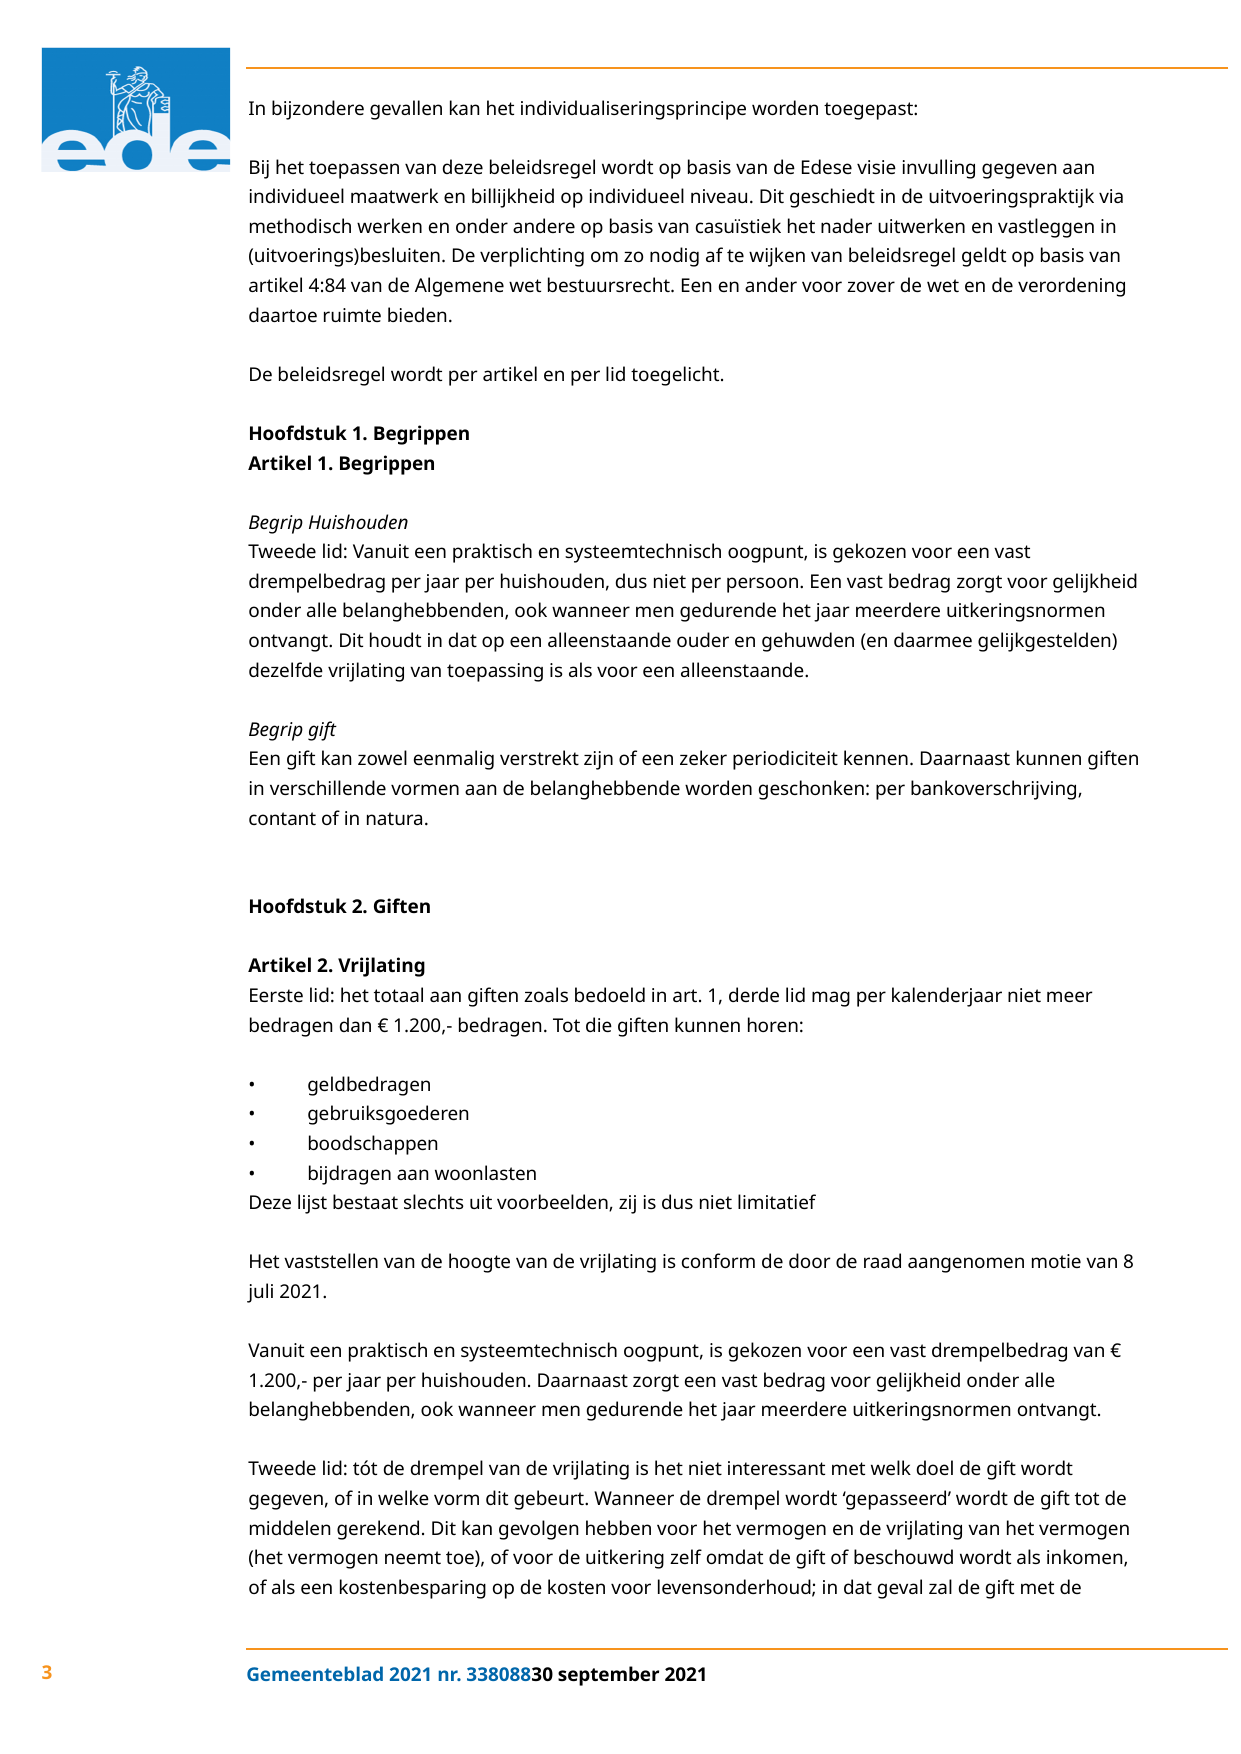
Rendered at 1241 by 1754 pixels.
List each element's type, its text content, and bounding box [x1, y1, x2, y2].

text Het vaststellen van de hoogte van de vrijlating is conform de door de raad aangenomen motie van 8 juli 2021. [248, 1248, 1152, 1304]
list boodschappen [248, 1130, 1152, 1156]
text Vanuit een praktisch en systeemtechnisch oogpunt, is gekozen voor een vast drempelbedrag van € 1.200,- per jaar per huishouden. Daarnaast zorgt een vast bedrag voor gelijkheid onder alle belanghebbenden, ook wanneer men gedurende het jaar meerdere uitkeringsnormen ontvangt. [248, 1337, 1152, 1422]
list bijdragen aan woonlasten [248, 1160, 1152, 1186]
text In bijzondere gevallen kan het individualiseringsprincipe worden toegepast: [248, 95, 1152, 121]
list gebruiksgoederen [248, 1101, 1152, 1126]
text Eerste lid: het totaal aan giften zoals bedoeld in art. 1, derde lid mag per kalenderjaar niet meer bedragen dan € 1.200,- bedragen. Tot die giften kunnen horen: [248, 982, 1152, 1038]
picture [41, 47, 231, 172]
text Begrip Huishouden [248, 509, 1152, 535]
text Een gift kan zowel eenmalig verstrekt zijn of een zeker periodiciteit kennen. Daarnaast kunnen giften in verschillende vormen aan de belanghebbende worden geschonken: per bankoverschrijving, contant of in natura. [248, 746, 1152, 831]
text Hoofdstuk 2. Giften [248, 893, 1152, 919]
text Bij het toepassen van deze beleidsregel wordt op basis van de Edese visie invulling gegeven aan individueel maatwerk en billijkheid op individueel niveau. Dit geschiedt in de uitvoeringspraktijk via methodisch werken en onder andere op basis van casuïstiek het nader uitwerken en vastleggen in (uitvoerings)besluiten. De verplichting om zo nodig af te wijken van beleidsregel geldt op basis van artikel 4:84 van de Algemene wet bestuursrecht. Een en ander voor zover de wet en de verordening daartoe ruimte bieden. [248, 154, 1152, 328]
text Tweede lid: tót de drempel van de vrijlating is het niet interessant met welk doel de gift wordt gegeven, of in welke vorm dit gebeurt. Wanneer de drempel wordt ‘gepasseerd’ wordt de gift tot de middelen gerekend. Dit kan gevolgen hebben voor het vermogen en de vrijlating van het vermogen (het vermogen neemt toe), of voor de uitkering zelf omdat de gift of beschouwd wordt als inkomen, of als een kostenbesparing op de kosten voor levensonderhoud; in dat geval zal de gift met de [248, 1456, 1152, 1600]
text De beleidsregel wordt per artikel en per lid toegelicht. [248, 361, 1152, 387]
text Deze lijst bestaat slechts uit voorbeelden, zij is dus niet limitatief [248, 1189, 1152, 1215]
list geldbedragen [248, 1071, 1152, 1097]
text Begrip gift [248, 716, 1152, 742]
text Artikel 1. Begrippen [248, 450, 1152, 476]
text Artikel 2. Vrijlating [248, 953, 1152, 978]
text Tweede lid: Vanuit een praktisch en systeemtechnisch oogpunt, is gekozen voor een vast drempelbedrag per jaar per huishouden, dus niet per persoon. Een vast bedrag zorgt voor gelijkheid onder alle belanghebbenden, ook wanneer men gedurende het jaar meerdere uitkeringsnormen ontvangt. Dit houdt in dat op een alleenstaande ouder en gehuwden (en daarmee gelijkgestelden) dezelfde vrijlating van toepassing is als voor een alleenstaande. [248, 538, 1152, 683]
text Hoofdstuk 1. Begrippen [248, 420, 1152, 446]
